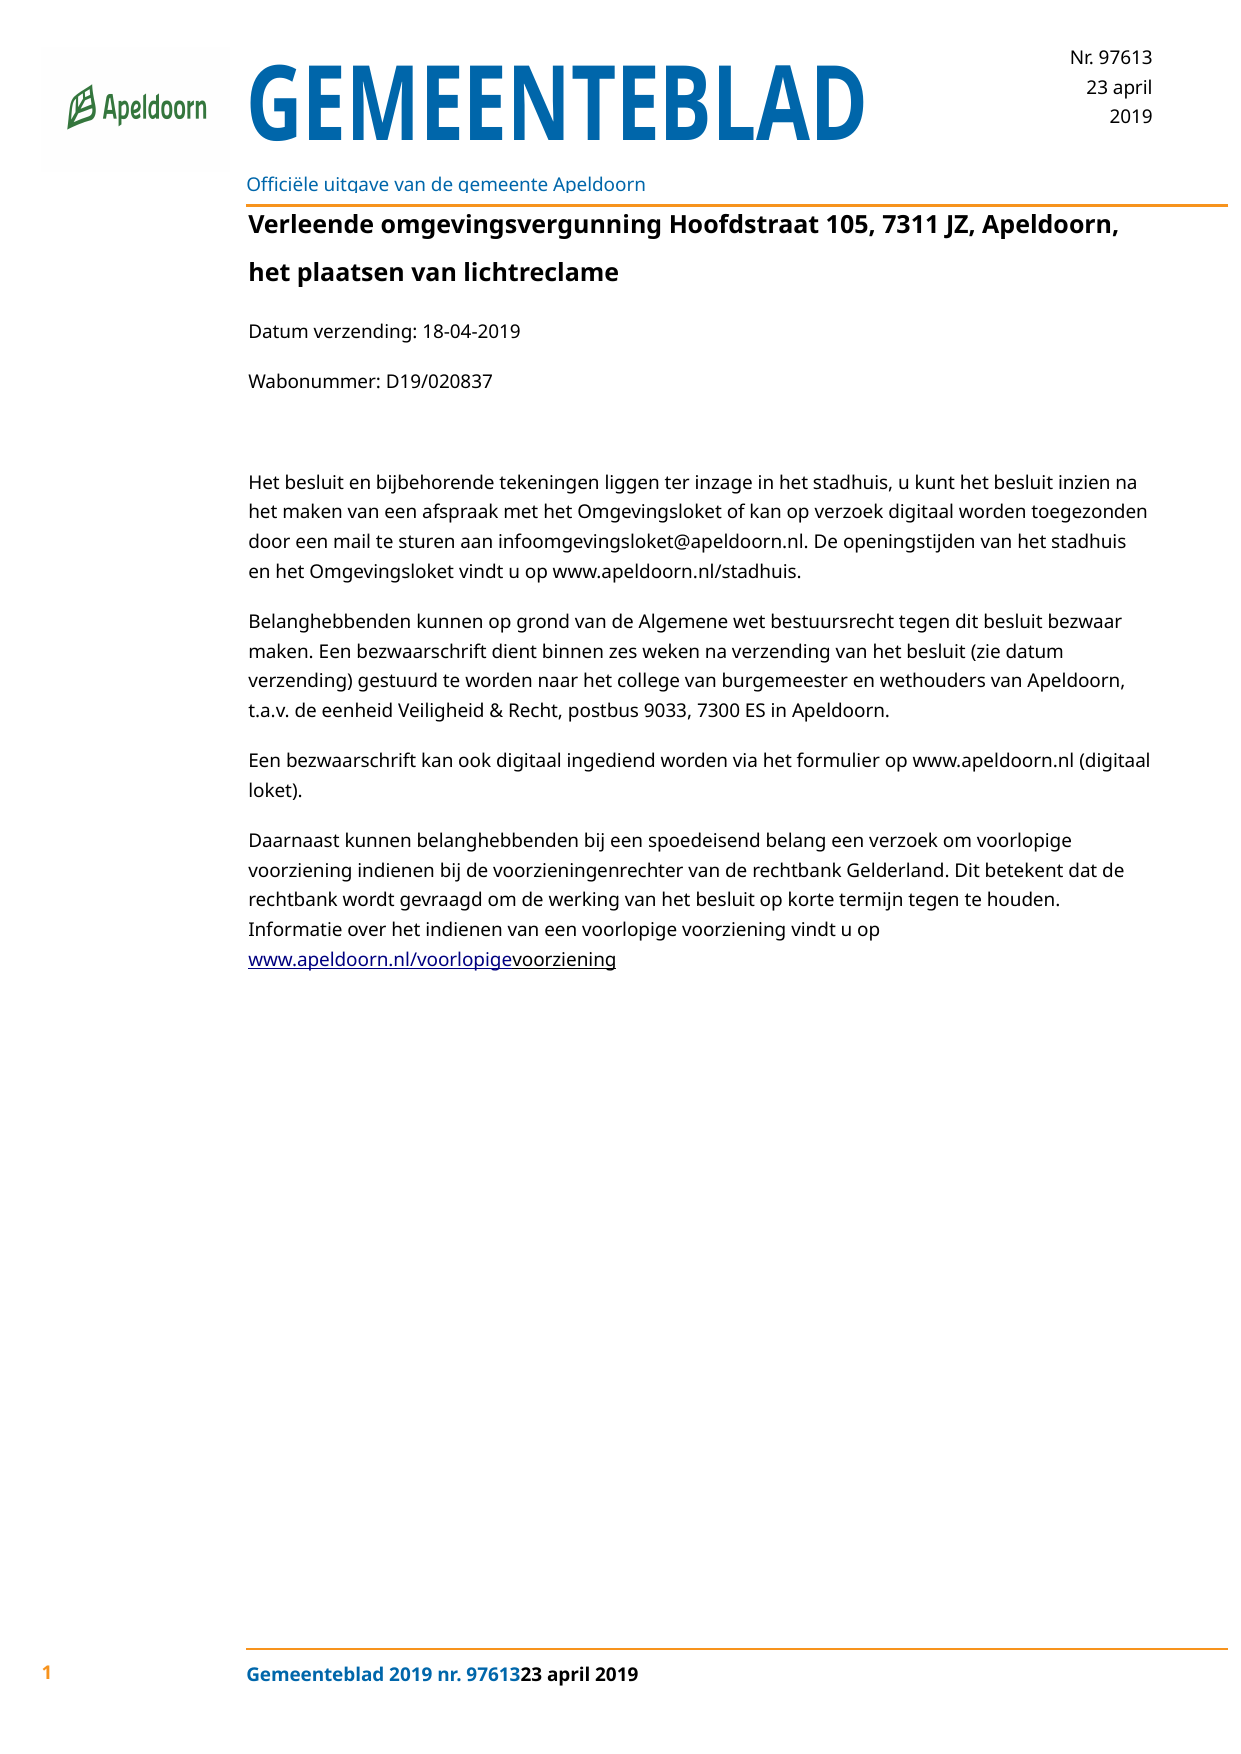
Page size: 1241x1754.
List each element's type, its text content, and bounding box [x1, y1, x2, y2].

text Daarnaast kunnen belanghebbenden bij een spoedeisend belang een verzoek om voorlopige voorziening indienen bij de voorzieningenrechter van de rechtbank Gelderland. Dit betekent dat de rechtbank wordt gevraagd om de werking van het besluit op korte termijn tegen te houden. Informatie over het indienen van een voorlopige voorziening vindt u op www.apeldoorn.nl/voorlopigevoorziening [248, 827, 1152, 972]
text Belanghebbenden kunnen op grond van de Algemene wet bestuursrecht tegen dit besluit bezwaar maken. Een bezwaarschrift dient binnen zes weken na verzending van het besluit (zie datum verzending) gestuurd te worden naar het college van burgemeester en wethouders van Apeldoorn, t.a.v. de eenheid Veiligheid & Recht, postbus 9033, 7300 ES in Apeldoorn. [248, 608, 1152, 723]
text Datum verzending: 18-04-2019 [248, 318, 1152, 344]
text Verleende omgevingsvergunning Hoofdstraat 105, 7311 JZ, Apeldoorn, het plaatsen van lichtreclame [248, 207, 1152, 288]
text Wabonummer: D19/020837 [248, 368, 1152, 394]
picture [41, 47, 231, 172]
text Het besluit en bijbehorende tekeningen liggen ter inzage in het stadhuis, u kunt het besluit inzien na het maken van een afspraak met het Omgevingsloket of kan op verzoek digitaal worden toegezonden door een mail te sturen aan infoomgevingsloket@apeldoorn.nl. De openingstijden van het stadhuis en het Omgevingsloket vindt u op www.apeldoorn.nl/stadhuis. [248, 469, 1152, 584]
text Een bezwaarschrift kan ook digitaal ingediend worden via het formulier op www.apeldoorn.nl (digitaal loket). [248, 747, 1152, 803]
